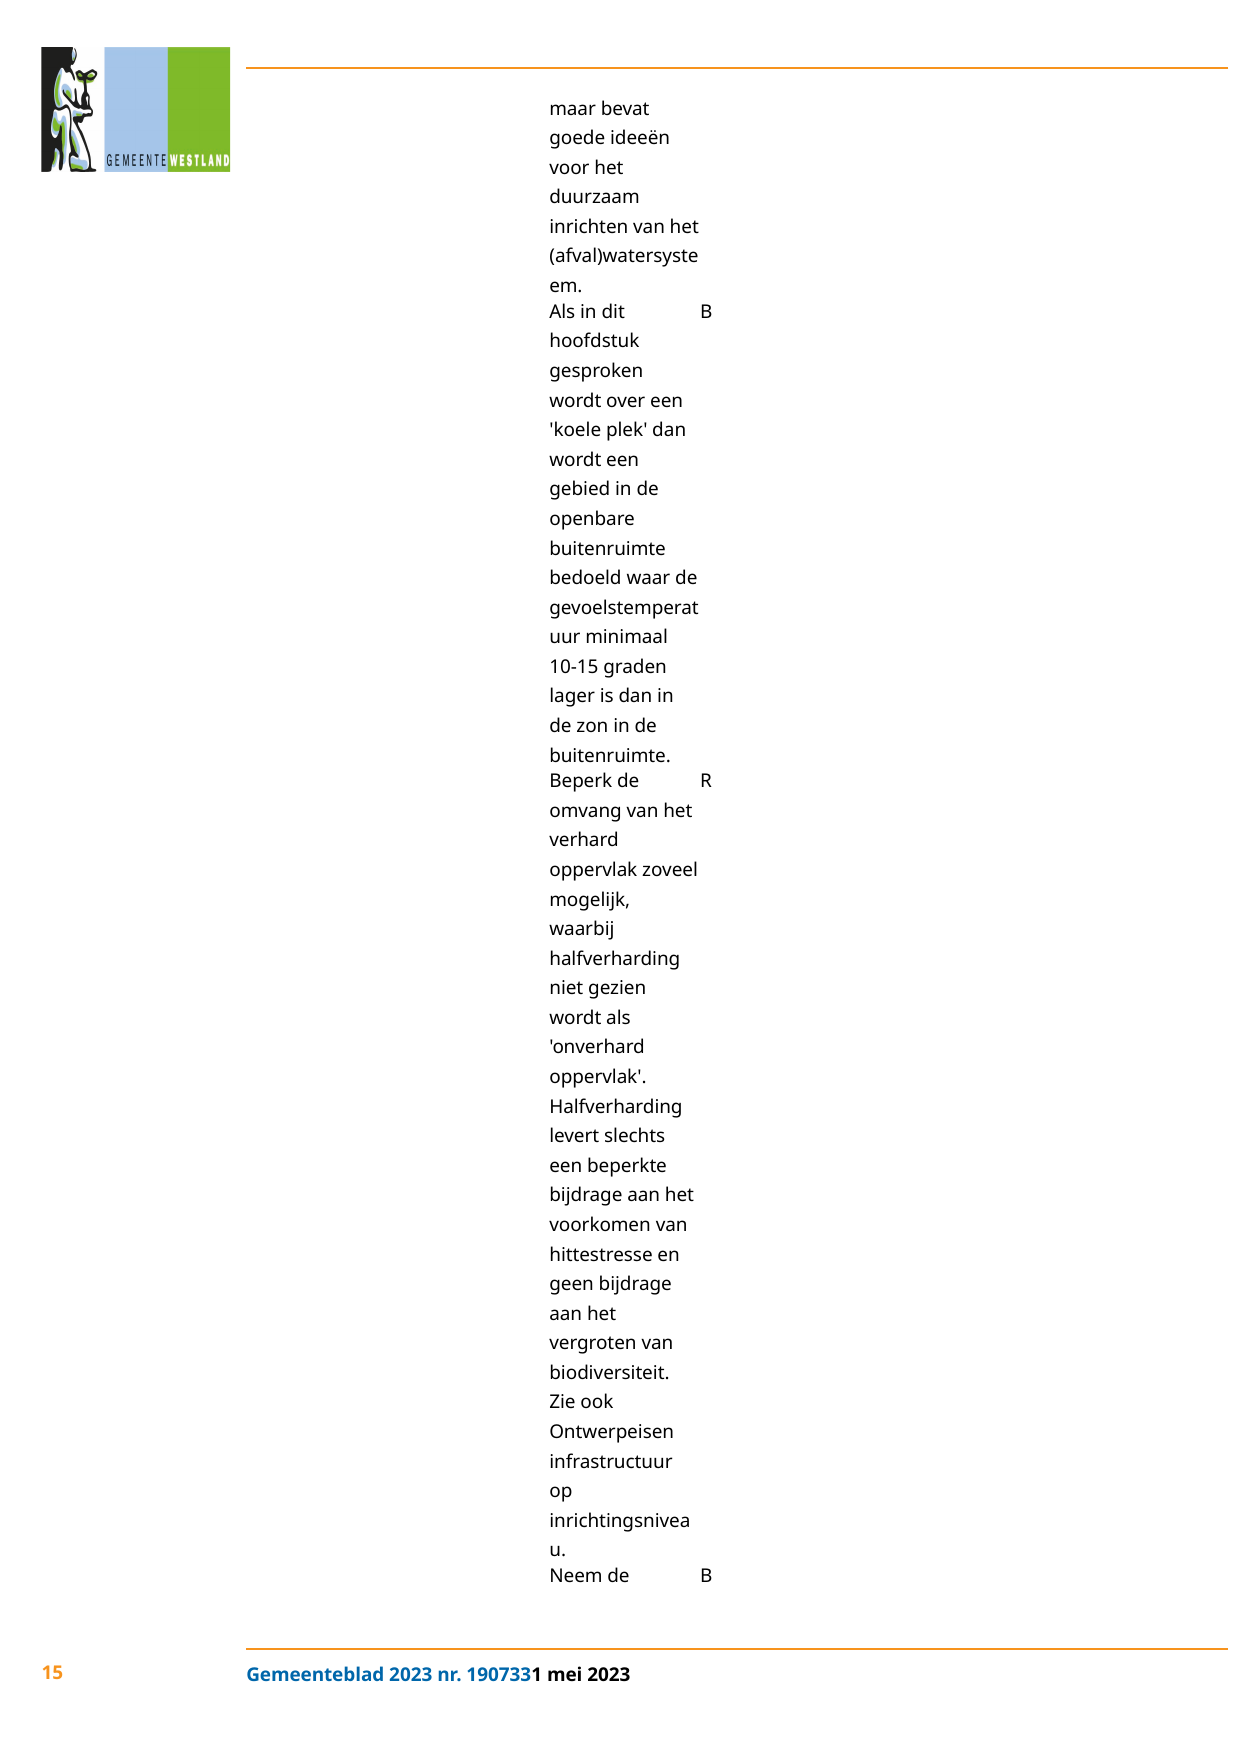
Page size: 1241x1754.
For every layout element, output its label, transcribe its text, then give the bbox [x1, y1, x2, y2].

table_cell B [700, 298, 850, 767]
table_cell [850, 1563, 1001, 1588]
table_cell Neem de [549, 1563, 700, 1588]
table_cell [399, 298, 549, 767]
table_cell [700, 95, 850, 298]
table_cell [248, 1563, 398, 1588]
picture [41, 47, 231, 172]
table_cell [399, 1563, 549, 1588]
table_cell maar bevat goede ideeën voor het duurzaam inrichten van het (afval)watersysteem. [549, 95, 700, 298]
table_cell [248, 298, 398, 767]
table_cell [1001, 298, 1152, 767]
table_cell Beperk de omvang van het verhard oppervlak zoveel mogelijk, waarbij halfverharding niet gezien wordt als 'onverhard oppervlak'. Halfverharding levert slechts een beperkte bijdrage aan het voorkomen van hittestresse en geen bijdrage aan het vergroten van biodiversiteit. Zie ook Ontwerpeisen infrastructuur op inrichtingsniveau. [549, 768, 700, 1562]
table_cell [248, 95, 398, 298]
table_cell R [700, 768, 850, 1562]
table_cell [248, 768, 398, 1562]
table_cell [1001, 95, 1152, 298]
table_cell [850, 298, 1001, 767]
table_cell [850, 95, 1001, 298]
table_cell [850, 768, 1001, 1562]
table_cell [1001, 768, 1152, 1562]
table_cell Als in dit hoofdstuk gesproken wordt over een 'koele plek' dan wordt een gebied in de openbare buitenruimte bedoeld waar de gevoelstemperatuur minimaal 10-15 graden lager is dan in de zon in de buitenruimte. [549, 298, 700, 767]
table_cell [399, 768, 549, 1562]
table_cell [399, 95, 549, 298]
table_cell B [700, 1563, 850, 1588]
table_cell [1001, 1563, 1152, 1588]
